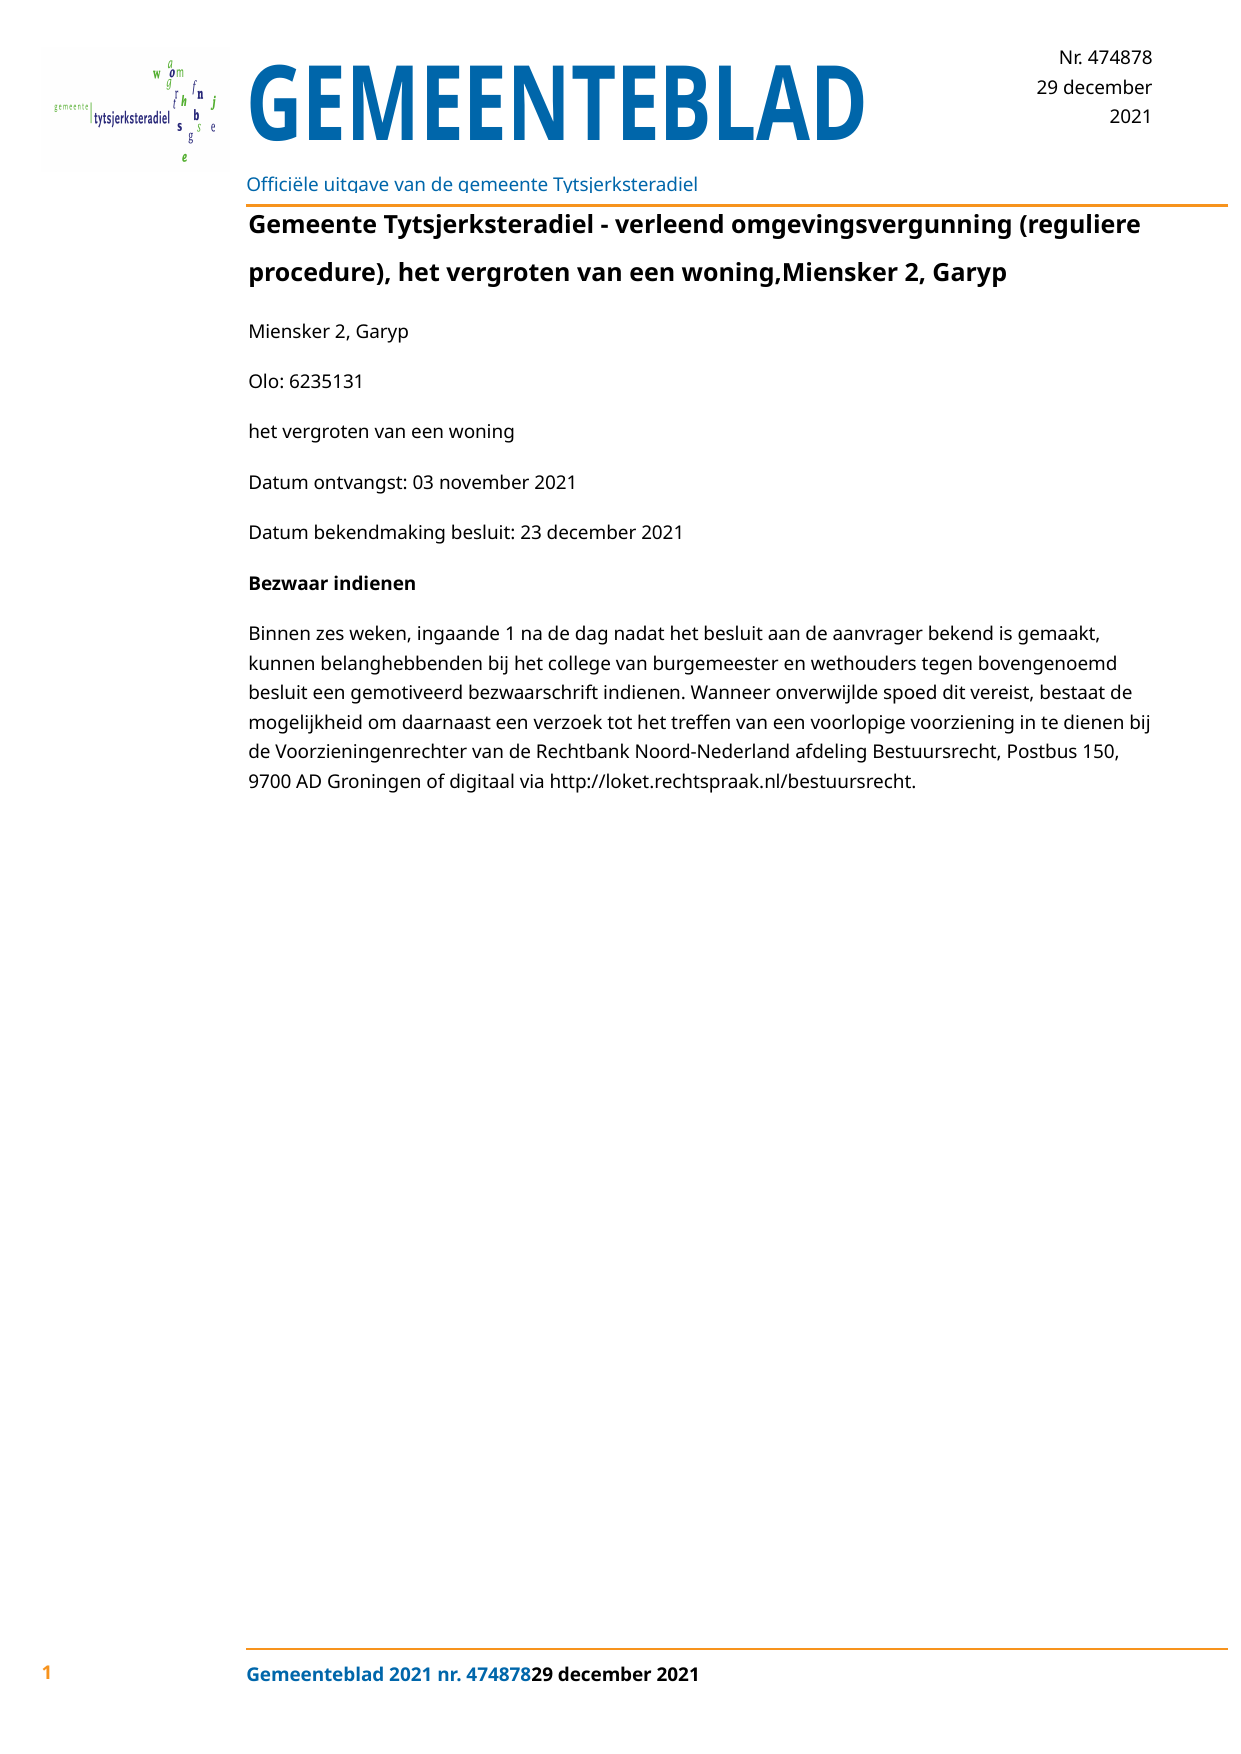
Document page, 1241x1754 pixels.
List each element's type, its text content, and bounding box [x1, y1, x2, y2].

text Miensker 2, Garyp [248, 318, 1152, 344]
text Bezwaar indienen [248, 570, 1152, 596]
text Olo: 6235131 [248, 368, 1152, 394]
text het vergroten van een woning [248, 419, 1152, 444]
text Datum ontvangst: 03 november 2021 [248, 469, 1152, 495]
text Gemeente Tytsjerksteradiel - verleend omgevingsvergunning (reguliere procedure), het vergroten van een woning,Miensker 2, Garyp [248, 207, 1152, 288]
text Binnen zes weken, ingaande 1 na de dag nadat het besluit aan de aanvrager bekend is gemaakt, kunnen belanghebbenden bij het college van burgemeester en wethouders tegen bovengenoemd besluit een gemotiveerd bezwaarschrift indienen. Wanneer onverwijlde spoed dit vereist, bestaat de mogelijkheid om daarnaast een verzoek tot het treffen van een voorlopige voorziening in te dienen bij de Voorzieningenrechter van de Rechtbank Noord-Nederland afdeling Bestuursrecht, Postbus 150, 9700 AD Groningen of digitaal via http://loket.rechtspraak.nl/bestuursrecht. [248, 620, 1152, 794]
picture [41, 47, 231, 172]
text Datum bekendmaking besluit: 23 december 2021 [248, 519, 1152, 545]
